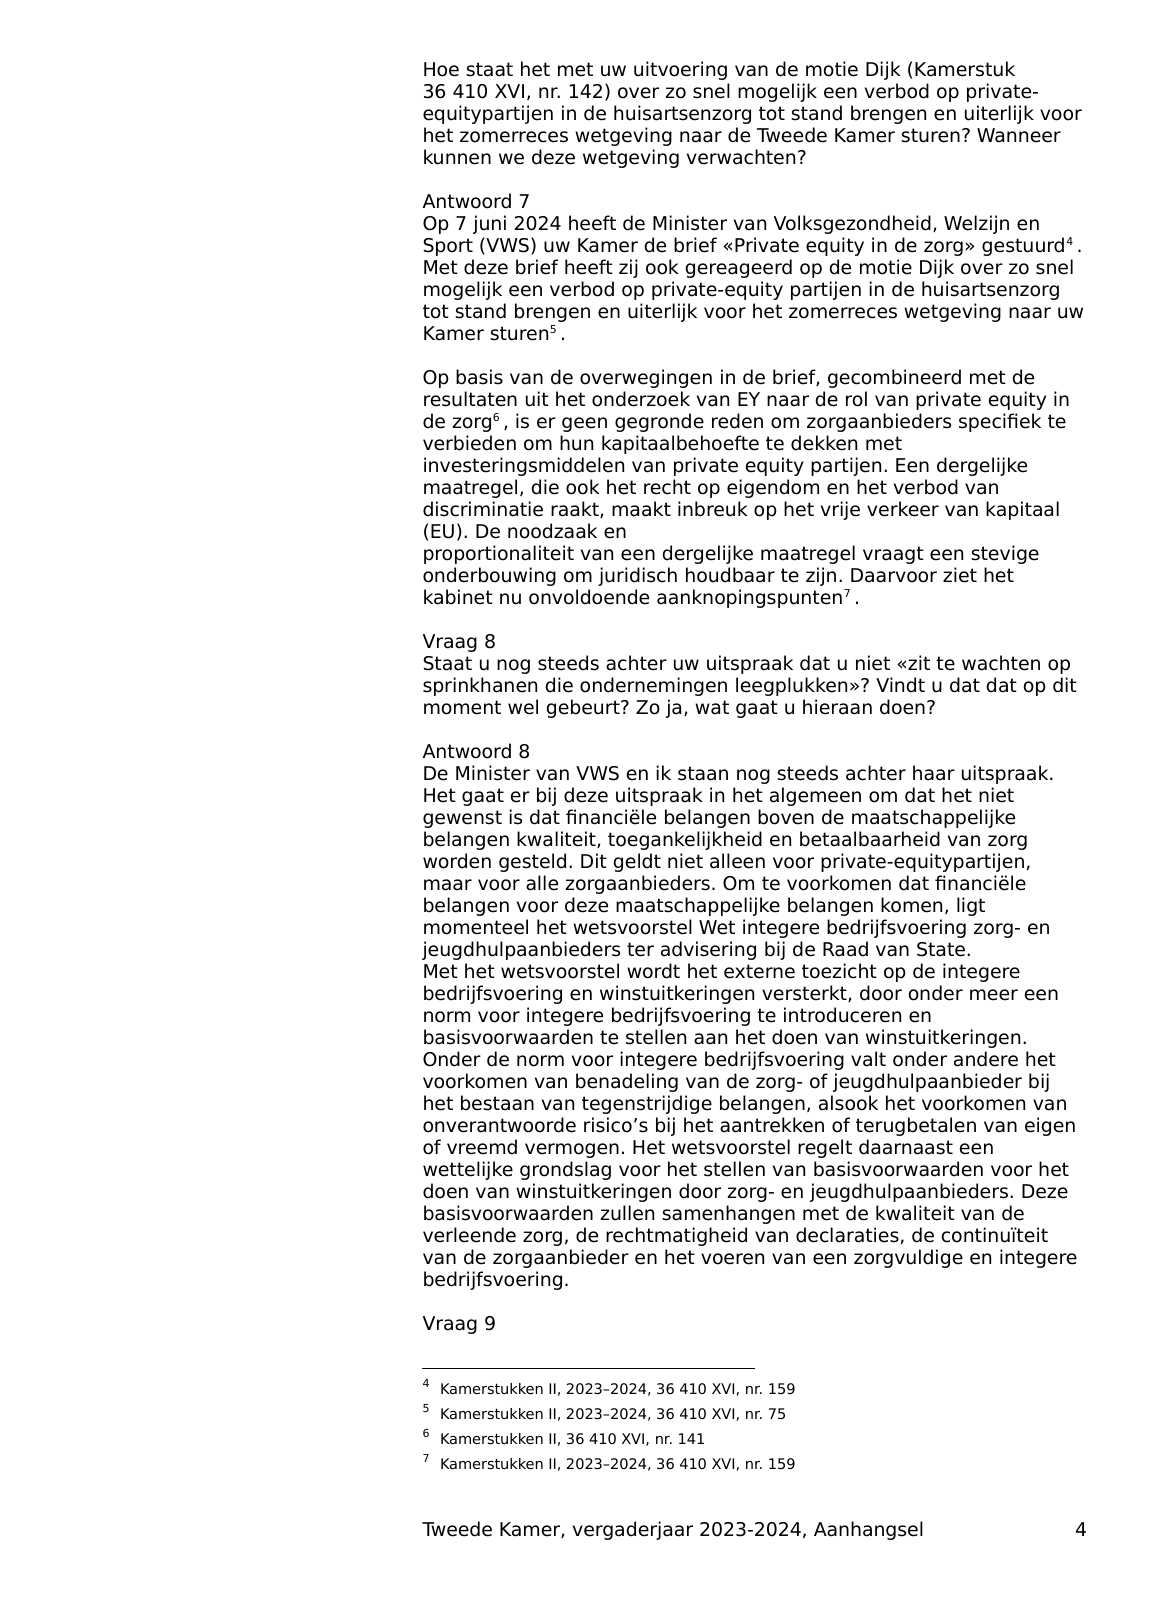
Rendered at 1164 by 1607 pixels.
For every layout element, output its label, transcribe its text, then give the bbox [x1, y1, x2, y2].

text Antwoord 7 [422, 191, 1087, 213]
text Vraag 8 [422, 631, 1087, 653]
text Op basis van de overwegingen in de brief, gecombineerd met de resultaten uit het onderzoek van EY naar de rol van private equity in de zorg, is er geen gegronde reden om zorgaanbieders specifiek te verbieden om hun kapitaalbehoefte te dekken met investeringsmiddelen van private equity partijen. Een dergelijke maatregel, die ook het recht op eigendom en het verbod van discriminatie raakt, maakt inbreuk op het vrije verkeer van kapitaal (EU). De noodzaak en [422, 367, 1087, 543]
text Kamerstukken II, 2023–2024, 36 410 XVI, nr. 75 [422, 1402, 1087, 1424]
text Vraag 9 [422, 1313, 1087, 1335]
text Hoe staat het met uw uitvoering van de motie Dijk (Kamerstuk 36 410 XVI, nr. 142) over zo snel mogelijk een verbod op private-equitypartijen in de huisartsenzorg tot stand brengen en uiterlijk voor het zomerreces wetgeving naar de Tweede Kamer sturen? Wanneer kunnen we deze wetgeving verwachten? [422, 59, 1087, 169]
text Kamerstukken II, 2023–2024, 36 410 XVI, nr. 159 [422, 1377, 1087, 1399]
text Met het wetsvoorstel wordt het externe toezicht op de integere bedrijfsvoering en winstuitkeringen versterkt, door onder meer een norm voor integere bedrijfsvoering te introduceren en basisvoorwaarden te stellen aan het doen van winstuitkeringen. Onder de norm voor integere bedrijfsvoering valt onder andere het voorkomen van benadeling van de zorg- of jeugdhulpaanbieder bij het bestaan van tegenstrijdige belangen, alsook het voorkomen van onverantwoorde risico’s bij het aantrekken of terugbetalen van eigen of vreemd vermogen. Het wetsvoorstel regelt daarnaast een wettelijke grondslag voor het stellen van basisvoorwaarden voor het doen van winstuitkeringen door zorg- en jeugdhulpaanbieders. Deze basisvoorwaarden zullen samenhangen met de kwaliteit van de verleende zorg, de rechtmatigheid van declaraties, de continuïteit van de zorgaanbieder en het voeren van een zorgvuldige en integere bedrijfsvoering. [422, 961, 1087, 1291]
text Kamerstukken II, 2023–2024, 36 410 XVI, nr. 159 [422, 1452, 1087, 1474]
text proportionaliteit van een dergelijke maatregel vraagt een stevige onderbouwing om juridisch houdbaar te zijn. Daarvoor ziet het kabinet nu onvoldoende aanknopingspunten. [422, 543, 1087, 609]
text Staat u nog steeds achter uw uitspraak dat u niet «zit te wachten op sprinkhanen die ondernemingen leegplukken»? Vindt u dat dat op dit moment wel gebeurt? Zo ja, wat gaat u hieraan doen? [422, 653, 1087, 719]
text Kamerstukken II, 36 410 XVI, nr. 141 [422, 1427, 1087, 1449]
text Op 7 juni 2024 heeft de Minister van Volksgezondheid, Welzijn en Sport (VWS) uw Kamer de brief «Private equity in de zorg» gestuurd. Met deze brief heeft zij ook gereageerd op de motie Dijk over zo snel mogelijk een verbod op private-equity partijen in de huisartsenzorg tot stand brengen en uiterlijk voor het zomerreces wetgeving naar uw Kamer sturen. [422, 213, 1087, 345]
text De Minister van VWS en ik staan nog steeds achter haar uitspraak. Het gaat er bij deze uitspraak in het algemeen om dat het niet gewenst is dat financiële belangen boven de maatschappelijke belangen kwaliteit, toegankelijkheid en betaalbaarheid van zorg worden gesteld. Dit geldt niet alleen voor private-equitypartijen, maar voor alle zorgaanbieders. Om te voorkomen dat financiële belangen voor deze maatschappelijke belangen komen, ligt momenteel het wetsvoorstel Wet integere bedrijfsvoering zorg- en jeugdhulpaanbieders ter advisering bij de Raad van State. [422, 763, 1087, 961]
text Antwoord 8 [422, 741, 1087, 763]
